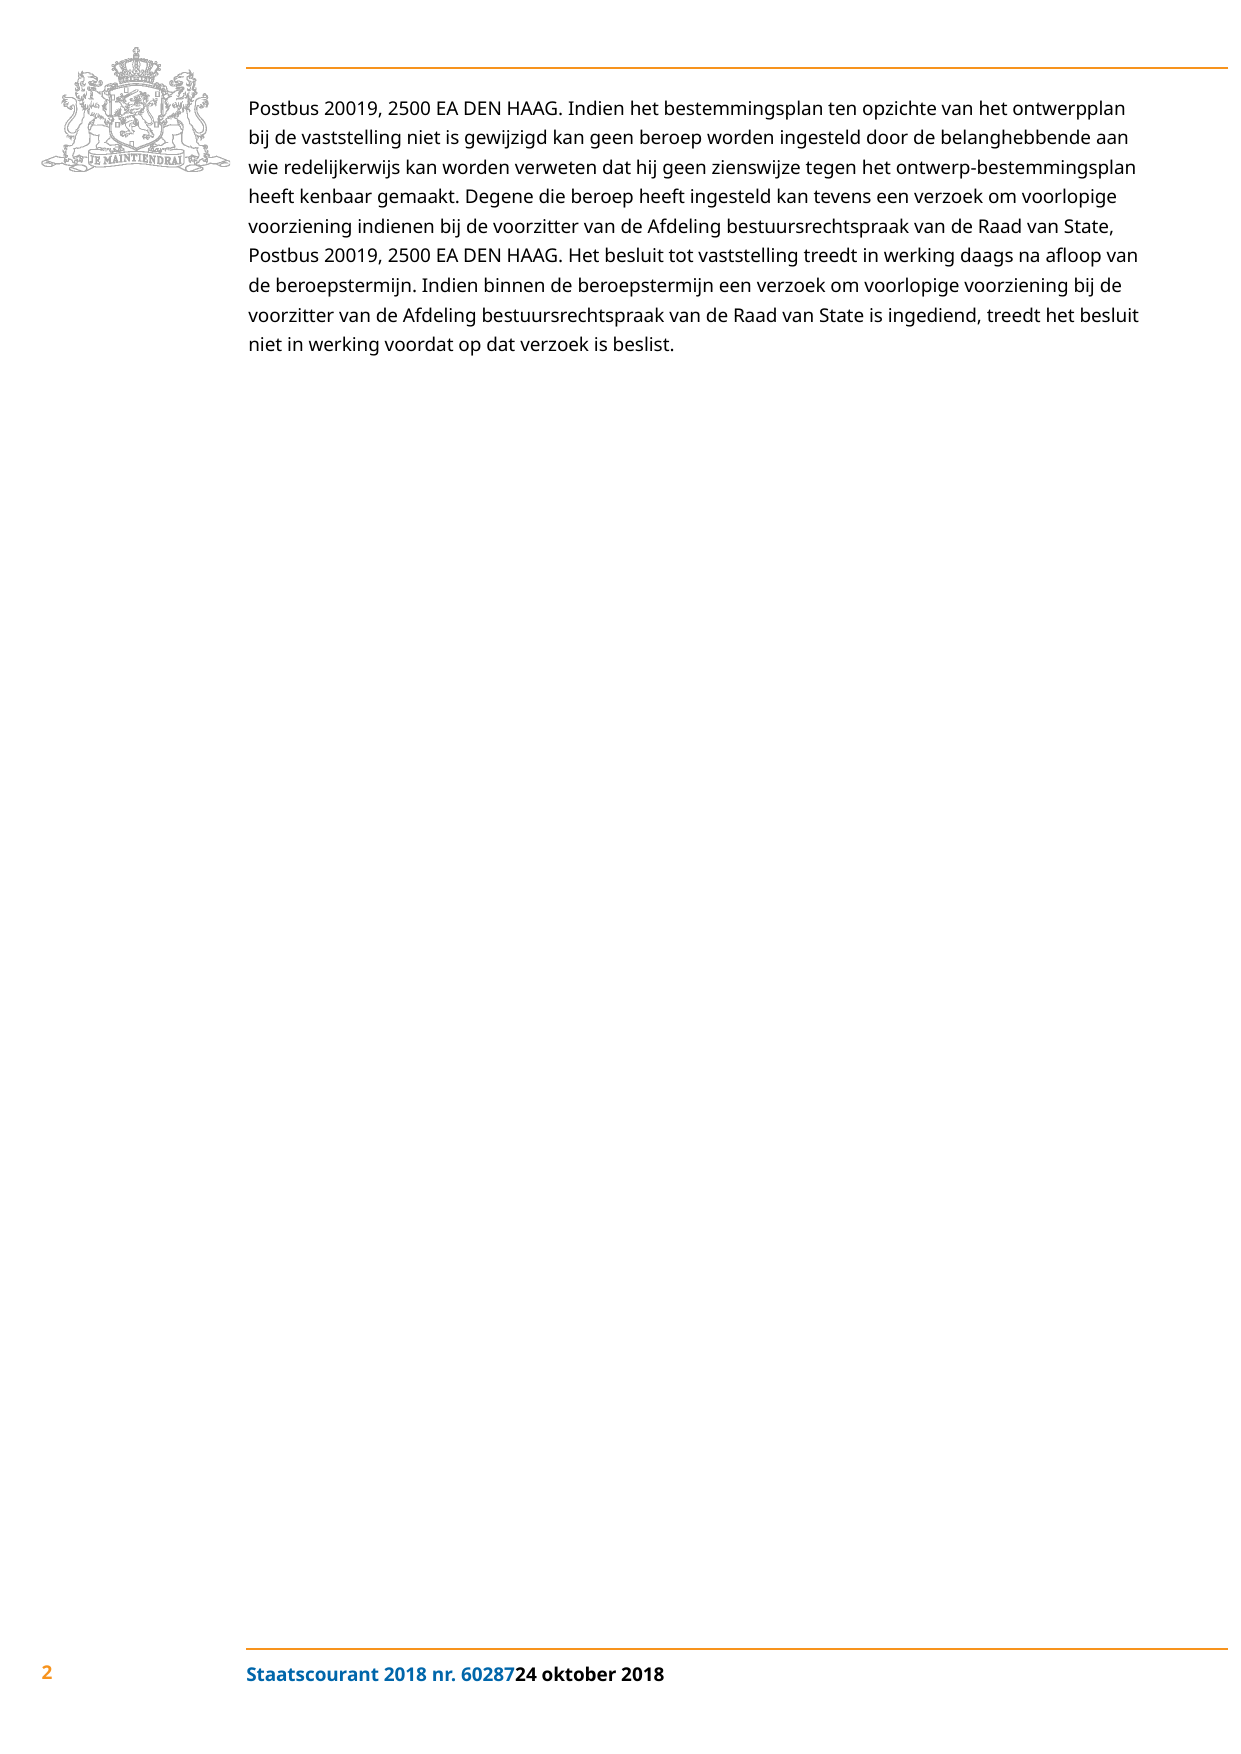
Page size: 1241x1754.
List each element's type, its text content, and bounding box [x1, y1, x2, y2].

picture [41, 47, 231, 172]
text Postbus 20019, 2500 EA DEN HAAG. Indien het bestemmingsplan ten opzichte van het ontwerpplan bij de vaststelling niet is gewijzigd kan geen beroep worden ingesteld door de belanghebbende aan wie redelijkerwijs kan worden verweten dat hij geen zienswijze tegen het ontwerp-bestemmingsplan heeft kenbaar gemaakt. Degene die beroep heeft ingesteld kan tevens een verzoek om voorlopige voorziening indienen bij de voorzitter van de Afdeling bestuursrechtspraak van de Raad van State, Postbus 20019, 2500 EA DEN HAAG. Het besluit tot vaststelling treedt in werking daags na afloop van de beroepstermijn. Indien binnen de beroepstermijn een verzoek om voorlopige voorziening bij de voorzitter van de Afdeling bestuursrechtspraak van de Raad van State is ingediend, treedt het besluit niet in werking voordat op dat verzoek is beslist. [248, 95, 1152, 357]
